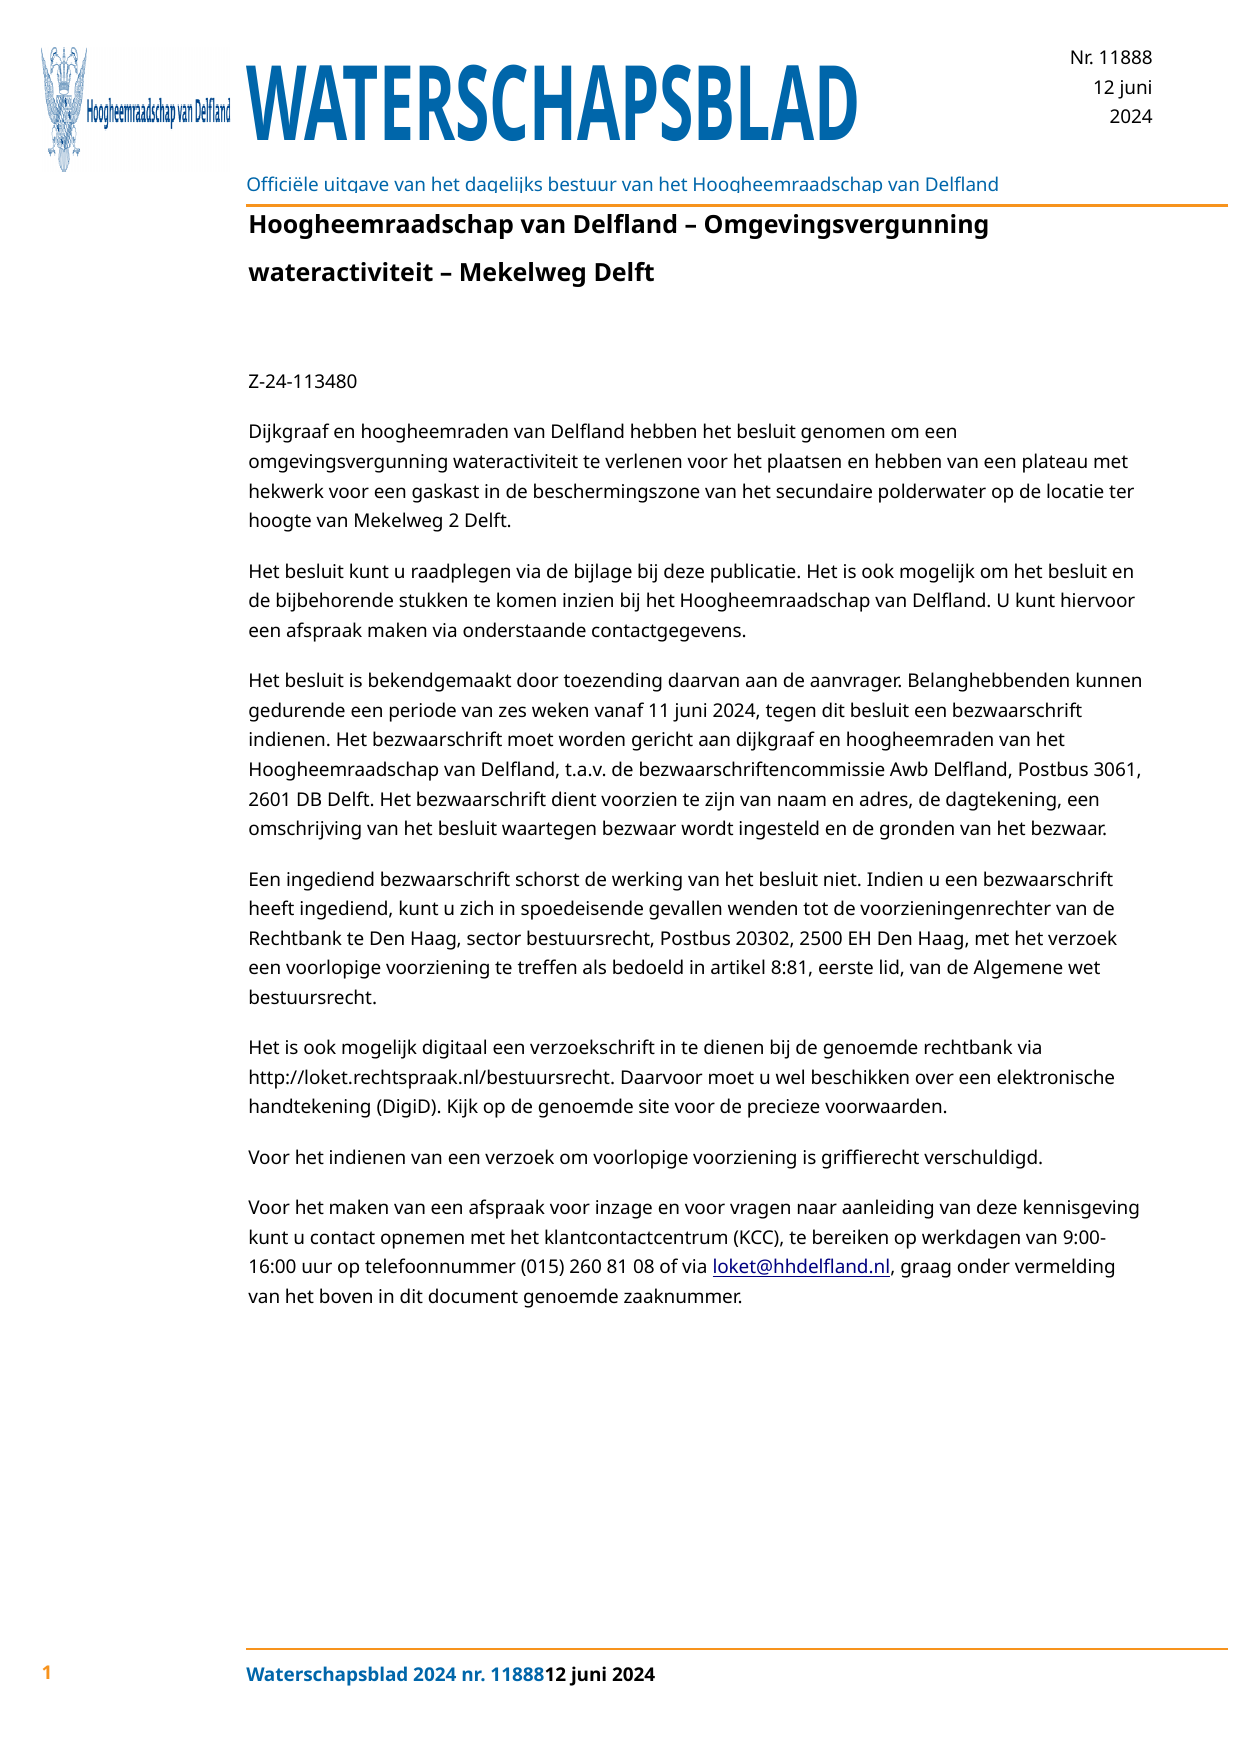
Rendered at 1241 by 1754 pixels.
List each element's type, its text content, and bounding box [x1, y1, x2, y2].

text Voor het indienen van een verzoek om voorlopige voorziening is griffierecht verschuldigd. [248, 1144, 1152, 1170]
text Het is ook mogelijk digitaal een verzoekschrift in te dienen bij de genoemde rechtbank via http://loket.rechtspraak.nl/bestuursrecht. Daarvoor moet u wel beschikken over een elektronische handtekening (DigiD). Kijk op de genoemde site voor de precieze voorwaarden. [248, 1034, 1152, 1119]
picture [41, 47, 231, 172]
text Voor het maken van een afspraak voor inzage en voor vragen naar aanleiding van deze kennisgeving kunt u contact opnemen met het klantcontactcentrum (KCC), te bereiken op werkdagen van 9:00-16:00 uur op telefoonnummer (015) 260 81 08 of via loket@hhdelfland.nl, graag onder vermelding van het boven in dit document genoemde zaaknummer. [248, 1194, 1152, 1309]
text Hoogheemraadschap van Delfland – Omgevingsvergunning wateractiviteit – Mekelweg Delft [248, 207, 1152, 288]
text Het besluit is bekendgemaakt door toezending daarvan aan de aanvrager. Belanghebbenden kunnen gedurende een periode van zes weken vanaf 11 juni 2024, tegen dit besluit een bezwaarschrift indienen. Het bezwaarschrift moet worden gericht aan dijkgraaf en hoogheemraden van het Hoogheemraadschap van Delfland, t.a.v. de bezwaarschriftencommissie Awb Delfland, Postbus 3061, 2601 DB Delft. Het bezwaarschrift dient voorzien te zijn van naam en adres, de dagtekening, een omschrijving van het besluit waartegen bezwaar wordt ingesteld en de gronden van het bezwaar. [248, 667, 1152, 841]
text Z-24-113480 [248, 368, 1152, 394]
text Dijkgraaf en hoogheemraden van Delfland hebben het besluit genomen om een omgevingsvergunning wateractiviteit te verlenen voor het plaatsen en hebben van een plateau met hekwerk voor een gaskast in de beschermingszone van het secundaire polderwater op de locatie ter hoogte van Mekelweg 2 Delft. [248, 419, 1152, 533]
text Een ingediend bezwaarschrift schorst de werking van het besluit niet. Indien u een bezwaarschrift heeft ingediend, kunt u zich in spoedeisende gevallen wenden tot de voorzieningenrechter van de Rechtbank te Den Haag, sector bestuursrecht, Postbus 20302, 2500 EH Den Haag, met het verzoek een voorlopige voorziening te treffen als bedoeld in artikel 8:81, eerste lid, van de Algemene wet bestuursrecht. [248, 866, 1152, 1010]
text Het besluit kunt u raadplegen via de bijlage bij deze publicatie. Het is ook mogelijk om het besluit en de bijbehorende stukken te komen inzien bij het Hoogheemraadschap van Delfland. U kunt hiervoor een afspraak maken via onderstaande contactgegevens. [248, 558, 1152, 643]
